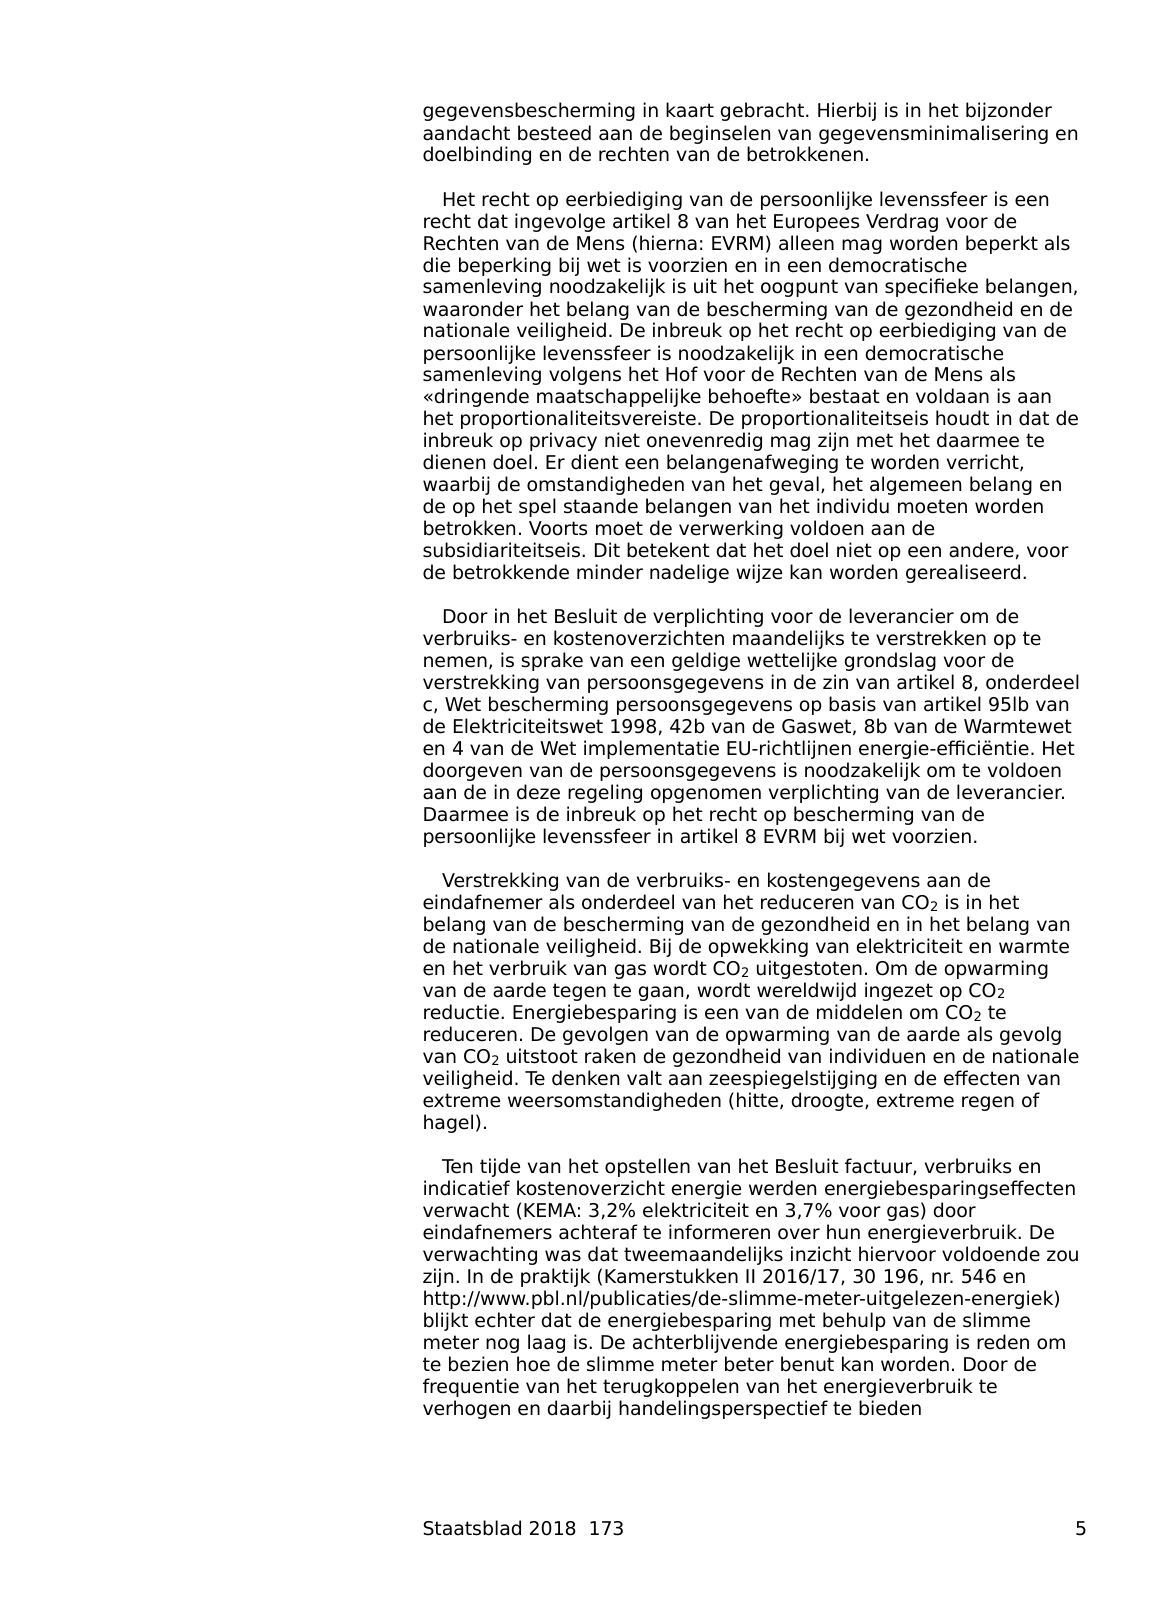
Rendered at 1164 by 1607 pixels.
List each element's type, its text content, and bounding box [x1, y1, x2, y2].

text Het recht op eerbiediging van de persoonlijke levenssfeer is een recht dat ingevolge artikel 8 van het Europees Verdrag voor de Rechten van de Mens (hierna: EVRM) alleen mag worden beperkt als die beperking bij wet is voorzien en in een democratische samenleving noodzakelijk is uit het oogpunt van specifieke belangen, waaronder het belang van de bescherming van de gezondheid en de nationale veiligheid. De inbreuk op het recht op eerbiediging van de persoonlijke levenssfeer is noodzakelijk in een democratische samenleving volgens het Hof voor de Rechten van de Mens als «dringende maatschappelijke behoefte» bestaat en voldaan is aan het proportionaliteitsvereiste. De proportionaliteitseis houdt in dat de inbreuk op privacy niet onevenredig mag zijn met het daarmee te dienen doel. Er dient een belangenafweging te worden verricht, waarbij de omstandigheden van het geval, het algemeen belang en de op het spel staande belangen van het individu moeten worden betrokken. Voorts moet de verwerking voldoen aan de subsidiariteitseis. Dit betekent dat het doel niet op een andere, voor de betrokkende minder nadelige wijze kan worden gerealiseerd. [422, 188, 1087, 584]
text Ten tijde van het opstellen van het Besluit factuur, verbruiks en indicatief kostenoverzicht energie werden energiebesparingseffecten verwacht (KEMA: 3,2% elektriciteit en 3,7% voor gas) door eindafnemers achteraf te informeren over hun energieverbruik. De verwachting was dat tweemaandelijks inzicht hiervoor voldoende zou zijn. In de praktijk (Kamerstukken II 2016/17, 30 196, nr. 546 en http://www.pbl.nl/publicaties/de-slimme-meter-uitgelezen-energiek) blijkt echter dat de energiebesparing met behulp van de slimme meter nog laag is. De achterblijvende energiebesparing is reden om te bezien hoe de slimme meter beter benut kan worden. Door de frequentie van het terugkoppelen van het energieverbruik te verhogen en daarbij handelingsperspectief te bieden [422, 1156, 1087, 1420]
text Verstrekking van de verbruiks- en kostengegevens aan de eindafnemer als onderdeel van het reduceren van CO2 is in het belang van de bescherming van de gezondheid en in het belang van de nationale veiligheid. Bij de opwekking van elektriciteit en warmte en het verbruik van gas wordt CO2 uitgestoten. Om de opwarming van de aarde tegen te gaan, wordt wereldwijd ingezet op CO2 reductie. Energiebesparing is een van de middelen om CO2 te reduceren. De gevolgen van de opwarming van de aarde als gevolg van CO2 uitstoot raken de gezondheid van individuen en de nationale veiligheid. Te denken valt aan zeespiegelstijging en de effecten van extreme weersomstandigheden (hitte, droogte, extreme regen of hagel). [422, 870, 1087, 1134]
text gegevensbescherming in kaart gebracht. Hierbij is in het bijzonder aandacht besteed aan de beginselen van gegevensminimalisering en doelbinding en de rechten van de betrokkenen. [422, 100, 1087, 166]
text Door in het Besluit de verplichting voor de leverancier om de verbruiks- en kostenoverzichten maandelijks te verstrekken op te nemen, is sprake van een geldige wettelijke grondslag voor de verstrekking van persoonsgegevens in de zin van artikel 8, onderdeel c, Wet bescherming persoonsgegevens op basis van artikel 95lb van de Elektriciteitswet 1998, 42b van de Gaswet, 8b van de Warmtewet en 4 van de Wet implementatie EU-richtlijnen energie-efficiëntie. Het doorgeven van de persoonsgegevens is noodzakelijk om te voldoen aan de in deze regeling opgenomen verplichting van de leverancier. Daarmee is de inbreuk op het recht op bescherming van de persoonlijke levenssfeer in artikel 8 EVRM bij wet voorzien. [422, 606, 1087, 848]
